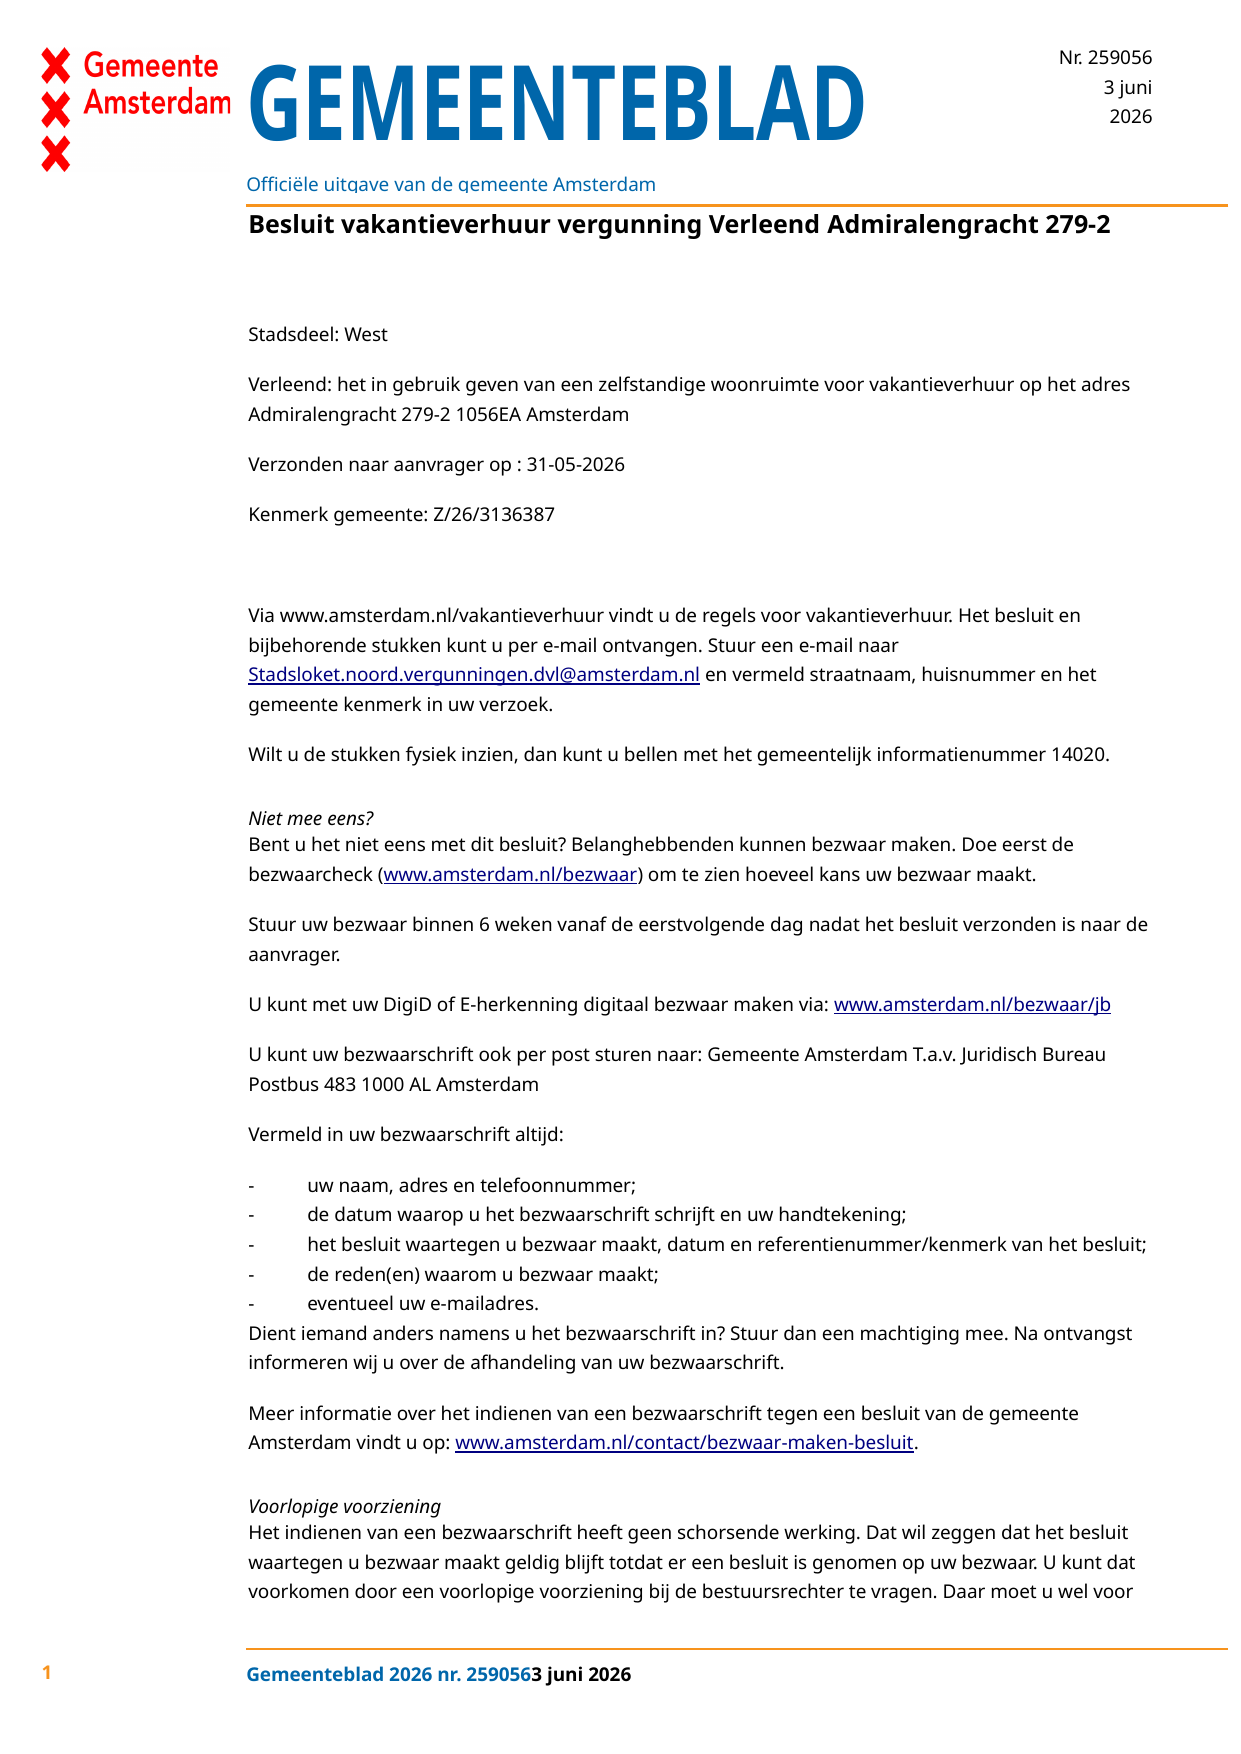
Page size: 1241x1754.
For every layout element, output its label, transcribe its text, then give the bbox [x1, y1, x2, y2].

text Kenmerk gemeente: Z/26/3136387 [248, 502, 1152, 527]
text Via www.amsterdam.nl/vakantieverhuur vindt u de regels voor vakantieverhuur. Het besluit en bijbehorende stukken kunt u per e-mail ontvangen. Stuur een e-mail naar Stadsloket.noord.vergunningen.dvl@amsterdam.nl en vermeld straatnaam, huisnummer en het gemeente kenmerk in uw verzoek. [248, 602, 1152, 717]
text Voorlopige voorziening [248, 1493, 1152, 1519]
list eventueel uw e-mailadres. [248, 1290, 1152, 1316]
text Vermeld in uw bezwaarschrift altijd: [248, 1122, 1152, 1147]
list de reden(en) waarom u bezwaar maakt; [248, 1261, 1152, 1287]
text Besluit vakantieverhuur vergunning Verleend Admiralengracht 279-2 [248, 207, 1152, 241]
text Dient iemand anders namens u het bezwaarschrift in? Stuur dan een machtiging mee. Na ontvangst informeren wij u over de afhandeling van uw bezwaarschrift. [248, 1320, 1152, 1375]
text Verzonden naar aanvrager op : 31-05-2026 [248, 451, 1152, 477]
list het besluit waartegen u bezwaar maakt, datum en referentienummer/kenmerk van het besluit; [248, 1231, 1152, 1257]
list de datum waarop u het bezwaarschrift schrijft en uw handtekening; [248, 1202, 1152, 1227]
text U kunt uw bezwaarschrift ook per post sturen naar: Gemeente Amsterdam T.a.v. Juridisch Bureau Postbus 483 1000 AL Amsterdam [248, 1042, 1152, 1097]
picture [41, 47, 231, 172]
text Wilt u de stukken fysiek inzien, dan kunt u bellen met het gemeentelijk informatienummer 14020. [248, 742, 1152, 767]
text Bent u het niet eens met dit besluit? Belanghebbenden kunnen bezwaar maken. Doe eerst de bezwaarcheck (www.amsterdam.nl/bezwaar) om te zien hoeveel kans uw bezwaar maakt. [248, 831, 1152, 887]
list uw naam, adres en telefoonnummer; [248, 1172, 1152, 1198]
text Niet mee eens? [248, 806, 1152, 831]
text Stuur uw bezwaar binnen 6 weken vanaf de eerstvolgende dag nadat het besluit verzonden is naar de aanvrager. [248, 911, 1152, 967]
text U kunt met uw DigiD of E-herkenning digitaal bezwaar maken via: www.amsterdam.nl/bezwaar/jb [248, 991, 1152, 1017]
text Meer informatie over het indienen van een bezwaarschrift tegen een besluit van de gemeente Amsterdam vindt u op: www.amsterdam.nl/contact/bezwaar-maken-besluit. [248, 1400, 1152, 1455]
text Verleend: het in gebruik geven van een zelfstandige woonruimte voor vakantieverhuur op het adres Admiralengracht 279-2 1056EA Amsterdam [248, 371, 1152, 426]
text Stadsdeel: West [248, 321, 1152, 346]
text Het indienen van een bezwaarschrift heeft geen schorsende werking. Dat wil zeggen dat het besluit waartegen u bezwaar maakt geldig blijft totdat er een besluit is genomen op uw bezwaar. U kunt dat voorkomen door een voorlopige voorziening bij de bestuursrechter te vragen. Daar moet u wel voor [248, 1519, 1152, 1604]
